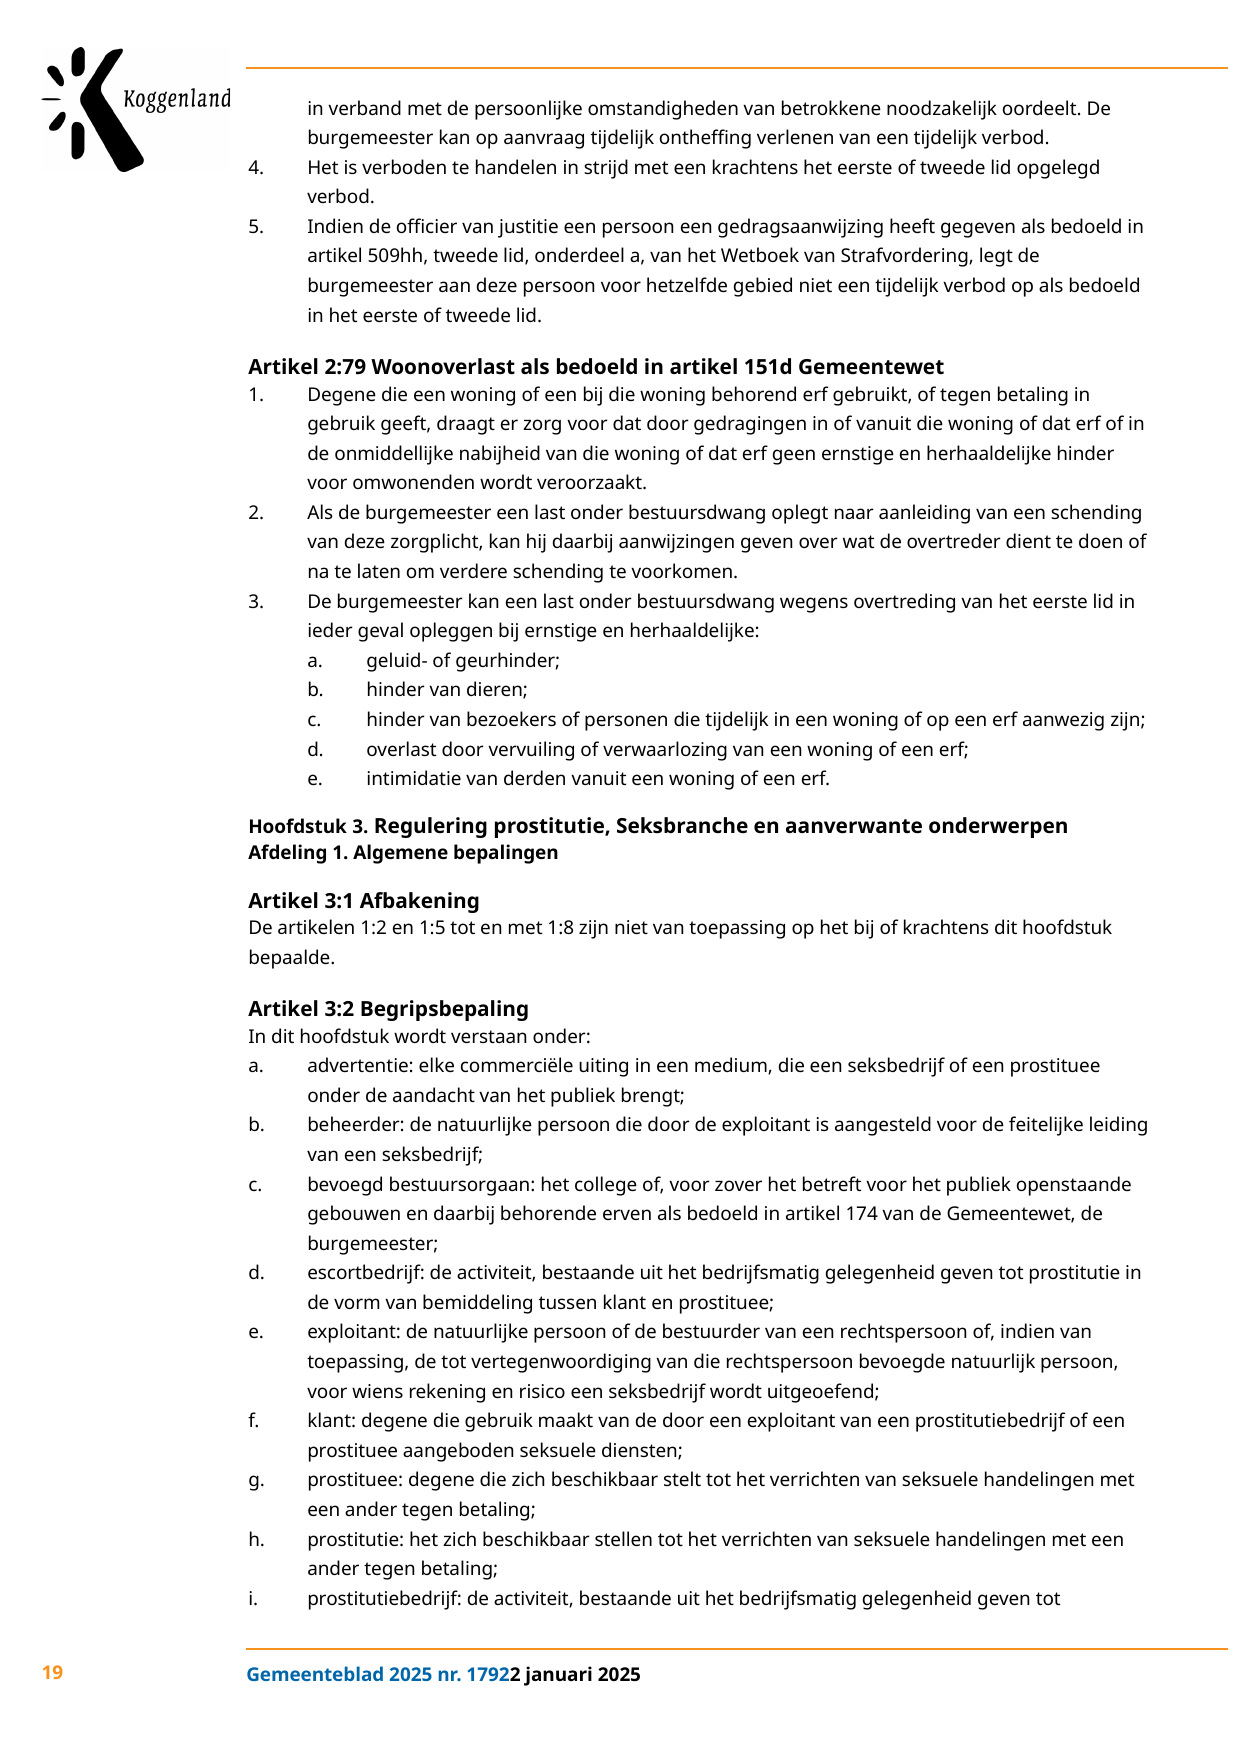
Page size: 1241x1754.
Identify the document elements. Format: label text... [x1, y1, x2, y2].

text Hoofdstuk 3. Regulering prostitutie, Seksbranche en aanverwante onderwerpen [248, 811, 1152, 839]
list hinder van dieren; [307, 677, 1152, 702]
list Als de burgemeester een last onder bestuursdwang oplegt naar aanleiding van een schending van deze zorgplicht, kan hij daarbij aanwijzingen geven over wat de overtreder dient te doen of na te laten om verdere schending te voorkomen. [248, 499, 1152, 584]
text Artikel 3:2 Begripsbepaling [248, 994, 1152, 1023]
list prostitutie: het zich beschikbaar stellen tot het verrichten van seksuele handelingen met een ander tegen betaling; [248, 1526, 1152, 1581]
picture [41, 47, 231, 172]
list De burgemeester kan een last onder bestuursdwang wegens overtreding van het eerste lid in ieder geval opleggen bij ernstige en herhaaldelijke: [248, 588, 1152, 643]
list prostituee: degene die zich beschikbaar stelt tot het verrichten van seksuele handelingen met een ander tegen betaling; [248, 1467, 1152, 1522]
list Indien de officier van justitie een persoon een gedragsaanwijzing heeft gegeven als bedoeld in artikel 509hh, tweede lid, onderdeel a, van het Wetboek van Strafvordering, legt de burgemeester aan deze persoon voor hetzelfde gebied niet een tijdelijk verbod op als bedoeld in het eerste of tweede lid. [248, 213, 1152, 328]
list Degene die een woning of een bij die woning behorend erf gebruikt, of tegen betaling in gebruik geeft, draagt er zorg voor dat door gedragingen in of vanuit die woning of dat erf of in de onmiddellijke nabijheid van die woning of dat erf geen ernstige en herhaaldelijke hinder voor omwonenden wordt veroorzaakt. [248, 381, 1152, 495]
text Artikel 2:79 Woonoverlast als bedoeld in artikel 151d Gemeentewet [248, 352, 1152, 381]
text De artikelen 1:2 en 1:5 tot en met 1:8 zijn niet van toepassing op het bij of krachtens dit hoofdstuk bepaalde. [248, 914, 1152, 970]
list advertentie: elke commerciële uiting in een medium, die een seksbedrijf of een prostituee onder de aandacht van het publiek brengt; [248, 1052, 1152, 1108]
list escortbedrijf: de activiteit, bestaande uit het bedrijfsmatig gelegenheid geven tot prostitutie in de vorm van bemiddeling tussen klant en prostituee; [248, 1259, 1152, 1315]
list geluid- of geurhinder; [307, 647, 1152, 673]
text Artikel 3:1 Afbakening [248, 886, 1152, 914]
list intimidatie van derden vanuit een woning of een erf. [307, 765, 1152, 791]
list hinder van bezoekers of personen die tijdelijk in een woning of op een erf aanwezig zijn; [307, 706, 1152, 732]
list prostitutiebedrijf: de activiteit, bestaande uit het bedrijfsmatig gelegenheid geven tot [248, 1585, 1152, 1611]
list exploitant: de natuurlijke persoon of de bestuurder van een rechtspersoon of, indien van toepassing, de tot vertegenwoordiging van die rechtspersoon bevoegde natuurlijk persoon, voor wiens rekening en risico een seksbedrijf wordt uitgeoefend; [248, 1319, 1152, 1403]
list overlast door vervuiling of verwaarlozing van een woning of een erf; [307, 736, 1152, 761]
list beheerder: de natuurlijke persoon die door de exploitant is aangesteld voor de feitelijke leiding van een seksbedrijf; [248, 1112, 1152, 1167]
list bevoegd bestuursorgaan: het college of, voor zover het betreft voor het publiek openstaande gebouwen en daarbij behorende erven als bedoeld in artikel 174 van de Gemeentewet, de burgemeester; [248, 1171, 1152, 1256]
text Afdeling 1. Algemene bepalingen [248, 839, 1152, 865]
list in verband met de persoonlijke omstandigheden van betrokkene noodzakelijk oordeelt. De burgemeester kan op aanvraag tijdelijk ontheffing verlenen van een tijdelijk verbod. [248, 95, 1152, 150]
list klant: degene die gebruik maakt van de door een exploitant van een prostitutiebedrijf of een prostituee aangeboden seksuele diensten; [248, 1407, 1152, 1463]
list Het is verboden te handelen in strijd met een krachtens het eerste of tweede lid opgelegd verbod. [248, 154, 1152, 209]
text In dit hoofdstuk wordt verstaan onder: [248, 1023, 1152, 1048]
